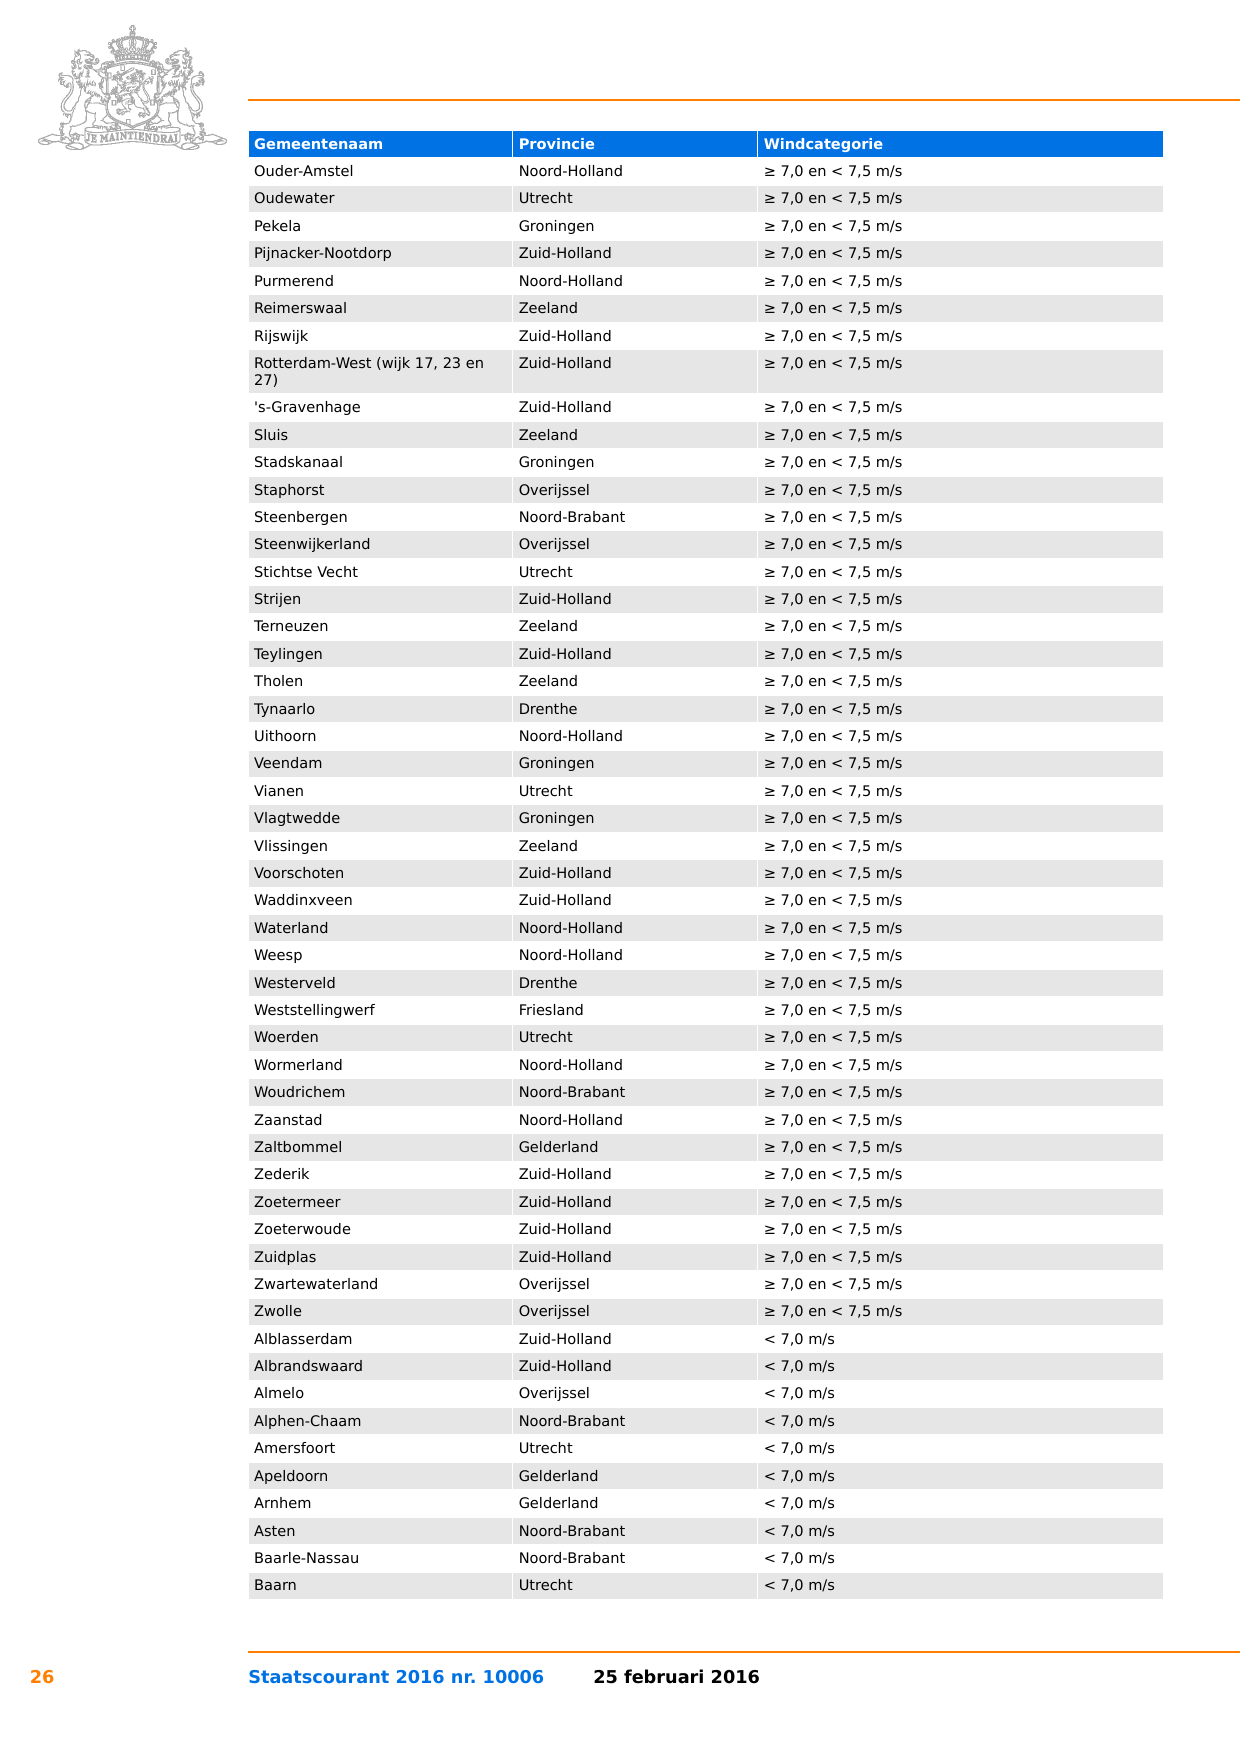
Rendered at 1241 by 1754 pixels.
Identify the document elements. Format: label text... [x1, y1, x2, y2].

table_cell Oudewater [249, 186, 512, 212]
table_cell < 7,0 m/s [758, 1545, 1163, 1571]
table_cell Zuid-Holland [513, 586, 757, 613]
table_cell 's-Gravenhage [249, 395, 512, 421]
table_cell Zeeland [513, 669, 757, 695]
table_cell Overijssel [513, 477, 757, 503]
table_cell Zwolle [249, 1299, 512, 1325]
table_cell Zuid-Holland [513, 641, 757, 667]
table_cell Voorschoten [249, 860, 512, 887]
table_cell Rotterdam-West (wijk 17, 23 en 27) [249, 350, 512, 393]
table_cell Zuid-Holland [513, 1216, 757, 1243]
picture [38, 25, 227, 150]
table_cell ≥ 7,0 en < 7,5 m/s [758, 778, 1163, 804]
table_cell ≥ 7,0 en < 7,5 m/s [758, 158, 1163, 185]
table_header Provincie [513, 131, 757, 157]
table_cell Friesland [513, 997, 757, 1023]
table_cell Apeldoorn [249, 1463, 512, 1489]
table_cell Waddinxveen [249, 888, 512, 914]
table_cell ≥ 7,0 en < 7,5 m/s [758, 943, 1163, 969]
table_cell Westerveld [249, 970, 512, 996]
table_cell Ouder-Amstel [249, 158, 512, 185]
table_cell < 7,0 m/s [758, 1408, 1163, 1434]
table_cell Noord-Holland [513, 1107, 757, 1133]
table_cell Noord-Holland [513, 915, 757, 941]
table_cell Noord-Holland [513, 943, 757, 969]
table_cell Vlagtwedde [249, 805, 512, 832]
table_cell Zuid-Holland [513, 1244, 757, 1270]
table_cell Zuid-Holland [513, 241, 757, 267]
table_cell Zwartewaterland [249, 1271, 512, 1297]
table_cell Weststellingwerf [249, 997, 512, 1023]
table_cell < 7,0 m/s [758, 1436, 1163, 1462]
table_cell ≥ 7,0 en < 7,5 m/s [758, 1299, 1163, 1325]
table_cell ≥ 7,0 en < 7,5 m/s [758, 641, 1163, 667]
table_cell Utrecht [513, 778, 757, 804]
table_cell ≥ 7,0 en < 7,5 m/s [758, 1271, 1163, 1297]
table_cell Veendam [249, 751, 512, 777]
table_cell Purmerend [249, 268, 512, 294]
table_cell ≥ 7,0 en < 7,5 m/s [758, 1052, 1163, 1078]
table_cell Zuid-Holland [513, 1326, 757, 1352]
table_cell Noord-Holland [513, 723, 757, 749]
table_cell Overijssel [513, 1299, 757, 1325]
table_cell Utrecht [513, 186, 757, 212]
table_cell < 7,0 m/s [758, 1463, 1163, 1489]
table_cell Utrecht [513, 1025, 757, 1051]
table_cell Teylingen [249, 641, 512, 667]
table_header Gemeentenaam [249, 131, 512, 157]
table_cell ≥ 7,0 en < 7,5 m/s [758, 586, 1163, 613]
table_cell Almelo [249, 1381, 512, 1407]
table_cell Steenbergen [249, 504, 512, 530]
table_cell Zaanstad [249, 1107, 512, 1133]
table_cell Wormerland [249, 1052, 512, 1078]
table_cell Drenthe [513, 970, 757, 996]
table_cell Alblasserdam [249, 1326, 512, 1352]
table_cell ≥ 7,0 en < 7,5 m/s [758, 1216, 1163, 1243]
table_cell ≥ 7,0 en < 7,5 m/s [758, 268, 1163, 294]
table_cell ≥ 7,0 en < 7,5 m/s [758, 531, 1163, 558]
table_cell ≥ 7,0 en < 7,5 m/s [758, 477, 1163, 503]
table_cell Albrandswaard [249, 1353, 512, 1380]
table_cell Groningen [513, 449, 757, 476]
table_cell Tholen [249, 669, 512, 695]
table_cell ≥ 7,0 en < 7,5 m/s [758, 751, 1163, 777]
table_cell Groningen [513, 805, 757, 832]
table_cell ≥ 7,0 en < 7,5 m/s [758, 696, 1163, 722]
table_cell Steenwijkerland [249, 531, 512, 558]
table_cell ≥ 7,0 en < 7,5 m/s [758, 1025, 1163, 1051]
table_cell Noord-Holland [513, 1052, 757, 1078]
table_cell Drenthe [513, 696, 757, 722]
table_cell Reimerswaal [249, 295, 512, 322]
table_cell Noord-Holland [513, 158, 757, 185]
table_cell < 7,0 m/s [758, 1353, 1163, 1380]
table_cell Gelderland [513, 1134, 757, 1161]
table_cell Utrecht [513, 1573, 757, 1599]
table_cell Pijnacker-Nootdorp [249, 241, 512, 267]
table_cell Zuid-Holland [513, 350, 757, 393]
table_cell ≥ 7,0 en < 7,5 m/s [758, 970, 1163, 996]
table_cell Overijssel [513, 531, 757, 558]
table_cell Rijswijk [249, 323, 512, 349]
table_cell ≥ 7,0 en < 7,5 m/s [758, 723, 1163, 749]
table_cell Noord-Brabant [513, 1545, 757, 1571]
table_cell Groningen [513, 213, 757, 239]
table_cell Overijssel [513, 1381, 757, 1407]
table_cell Terneuzen [249, 614, 512, 640]
table_cell Sluis [249, 422, 512, 448]
table_cell Baarle-Nassau [249, 1545, 512, 1571]
table_cell ≥ 7,0 en < 7,5 m/s [758, 241, 1163, 267]
table_cell < 7,0 m/s [758, 1490, 1163, 1517]
table_cell Arnhem [249, 1490, 512, 1517]
table_cell ≥ 7,0 en < 7,5 m/s [758, 186, 1163, 212]
table_cell ≥ 7,0 en < 7,5 m/s [758, 669, 1163, 695]
table_cell Noord-Brabant [513, 504, 757, 530]
table_cell ≥ 7,0 en < 7,5 m/s [758, 295, 1163, 322]
table_cell ≥ 7,0 en < 7,5 m/s [758, 350, 1163, 393]
table_cell Overijssel [513, 1271, 757, 1297]
table_cell ≥ 7,0 en < 7,5 m/s [758, 860, 1163, 887]
table_cell Noord-Brabant [513, 1079, 757, 1106]
table_cell Asten [249, 1518, 512, 1544]
table_cell Weesp [249, 943, 512, 969]
table_cell Amersfoort [249, 1436, 512, 1462]
table_cell ≥ 7,0 en < 7,5 m/s [758, 1244, 1163, 1270]
table_cell ≥ 7,0 en < 7,5 m/s [758, 213, 1163, 239]
table_cell Woerden [249, 1025, 512, 1051]
table_cell Waterland [249, 915, 512, 941]
table_cell ≥ 7,0 en < 7,5 m/s [758, 833, 1163, 859]
table_cell ≥ 7,0 en < 7,5 m/s [758, 997, 1163, 1023]
table_cell ≥ 7,0 en < 7,5 m/s [758, 449, 1163, 476]
table_cell Groningen [513, 751, 757, 777]
table_cell Utrecht [513, 559, 757, 585]
table_cell Zeeland [513, 422, 757, 448]
table_cell Stadskanaal [249, 449, 512, 476]
table_cell Gelderland [513, 1463, 757, 1489]
table_cell ≥ 7,0 en < 7,5 m/s [758, 504, 1163, 530]
table_cell < 7,0 m/s [758, 1518, 1163, 1544]
table_cell Uithoorn [249, 723, 512, 749]
table_cell Zaltbommel [249, 1134, 512, 1161]
table_cell ≥ 7,0 en < 7,5 m/s [758, 1189, 1163, 1215]
table_cell Zeeland [513, 295, 757, 322]
table_cell ≥ 7,0 en < 7,5 m/s [758, 1162, 1163, 1188]
table_cell Zoeterwoude [249, 1216, 512, 1243]
table_cell < 7,0 m/s [758, 1573, 1163, 1599]
table_cell Strijen [249, 586, 512, 613]
table_cell Alphen-Chaam [249, 1408, 512, 1434]
table_cell Utrecht [513, 1436, 757, 1462]
table_cell Zuid-Holland [513, 1189, 757, 1215]
table_cell Stichtse Vecht [249, 559, 512, 585]
table_cell ≥ 7,0 en < 7,5 m/s [758, 888, 1163, 914]
table_cell Tynaarlo [249, 696, 512, 722]
table_cell Zuid-Holland [513, 888, 757, 914]
table_cell ≥ 7,0 en < 7,5 m/s [758, 915, 1163, 941]
table_header Windcategorie [758, 131, 1163, 157]
table_cell Gelderland [513, 1490, 757, 1517]
table_cell Staphorst [249, 477, 512, 503]
table_cell Noord-Brabant [513, 1408, 757, 1434]
table_cell Zuid-Holland [513, 1353, 757, 1380]
table_cell Zuid-Holland [513, 1162, 757, 1188]
table_cell Zoetermeer [249, 1189, 512, 1215]
table_cell Noord-Brabant [513, 1518, 757, 1544]
table_cell Zuid-Holland [513, 395, 757, 421]
table_cell ≥ 7,0 en < 7,5 m/s [758, 323, 1163, 349]
table_cell < 7,0 m/s [758, 1381, 1163, 1407]
table_cell Zederik [249, 1162, 512, 1188]
table_cell ≥ 7,0 en < 7,5 m/s [758, 1079, 1163, 1106]
table_cell Zuid-Holland [513, 860, 757, 887]
table_cell Noord-Holland [513, 268, 757, 294]
table_cell ≥ 7,0 en < 7,5 m/s [758, 1107, 1163, 1133]
table_cell Zuidplas [249, 1244, 512, 1270]
table_cell ≥ 7,0 en < 7,5 m/s [758, 614, 1163, 640]
table_cell < 7,0 m/s [758, 1326, 1163, 1352]
table_cell ≥ 7,0 en < 7,5 m/s [758, 559, 1163, 585]
table_cell Woudrichem [249, 1079, 512, 1106]
table_cell ≥ 7,0 en < 7,5 m/s [758, 1134, 1163, 1161]
table_cell Vlissingen [249, 833, 512, 859]
table_cell Pekela [249, 213, 512, 239]
table_cell Zeeland [513, 833, 757, 859]
table_cell ≥ 7,0 en < 7,5 m/s [758, 395, 1163, 421]
table_cell Zuid-Holland [513, 323, 757, 349]
table_cell Vianen [249, 778, 512, 804]
table_cell Zeeland [513, 614, 757, 640]
table_cell ≥ 7,0 en < 7,5 m/s [758, 805, 1163, 832]
table_cell ≥ 7,0 en < 7,5 m/s [758, 422, 1163, 448]
table_cell Baarn [249, 1573, 512, 1599]
